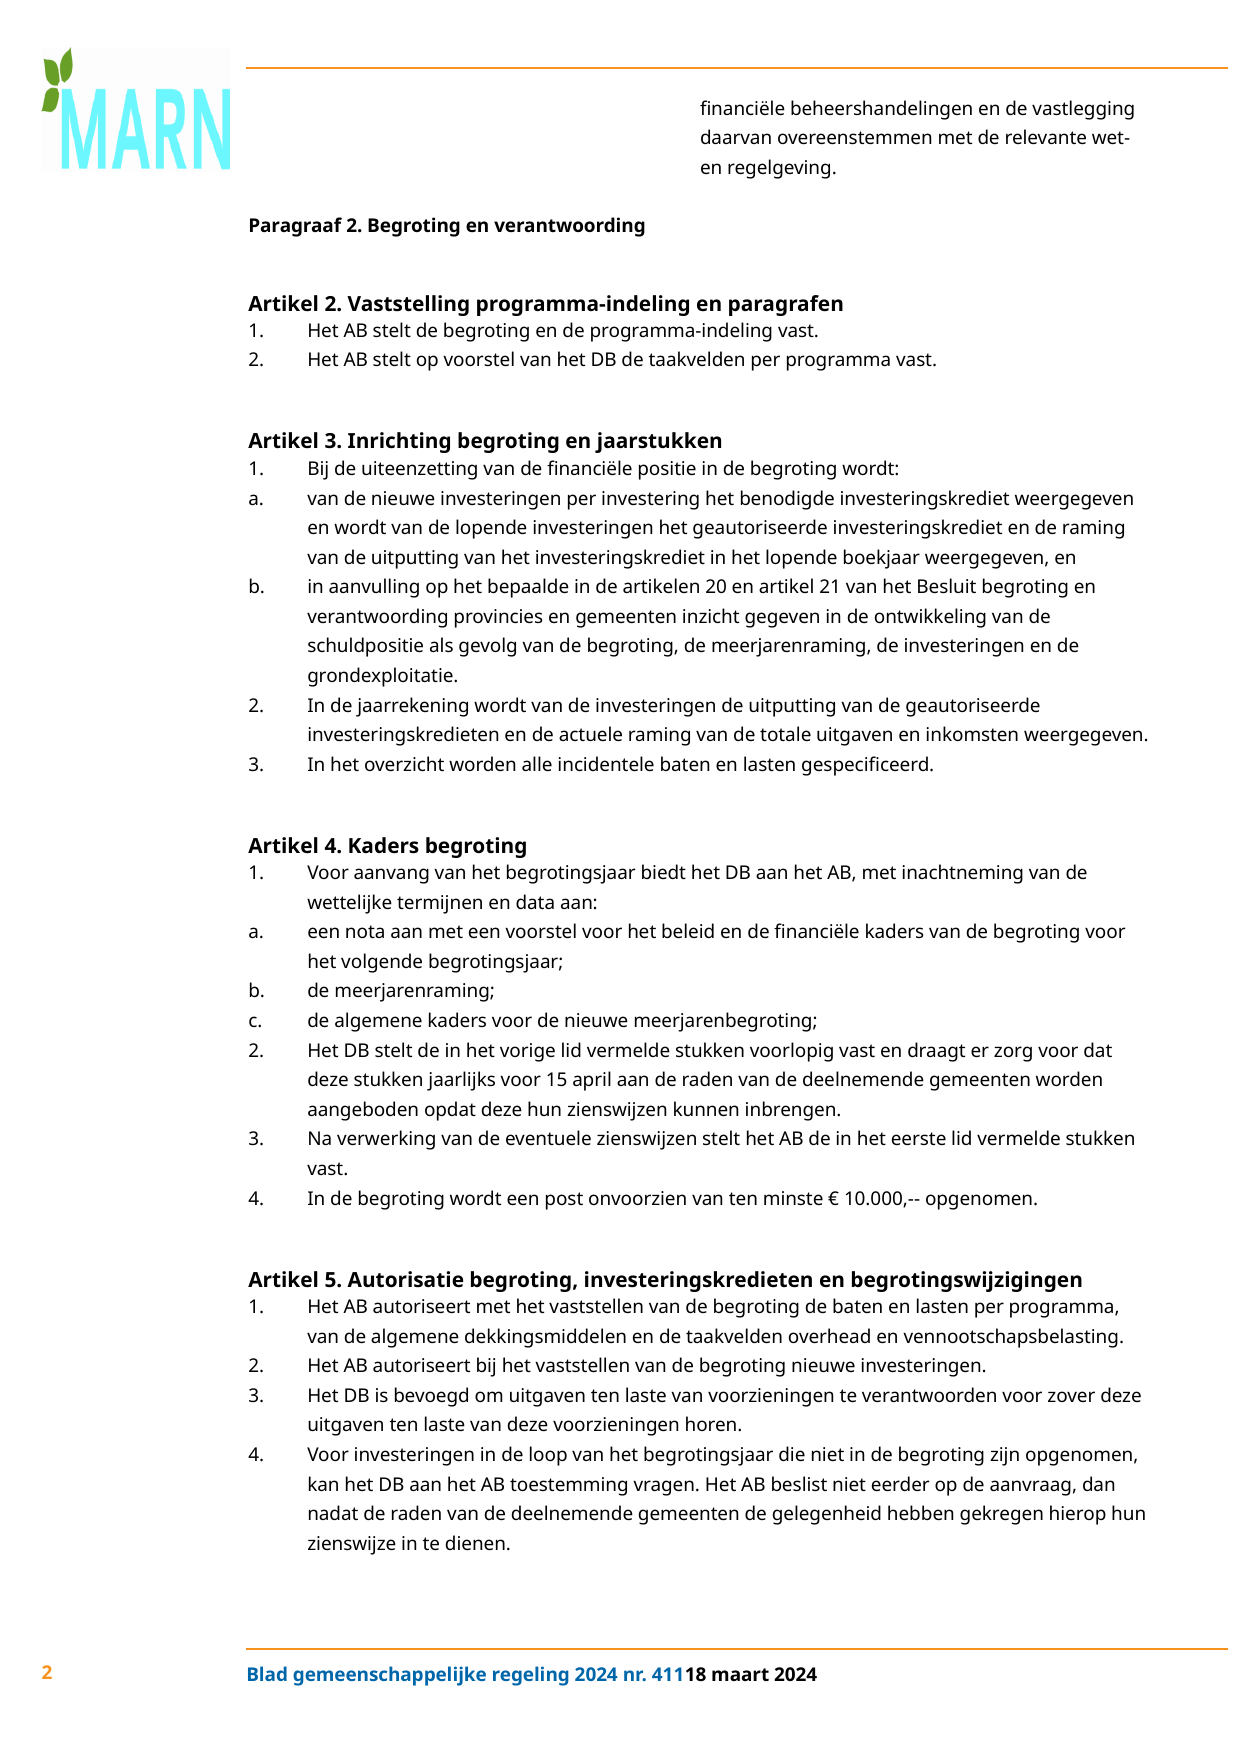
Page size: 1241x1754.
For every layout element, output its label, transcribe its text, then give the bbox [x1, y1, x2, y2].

list in aanvulling op het bepaalde in de artikelen 20 en artikel 21 van het Besluit begroting en verantwoording provincies en gemeenten inzicht gegeven in de ontwikkeling van de schuldpositie als gevolg van de begroting, de meerjarenraming, de investeringen en de grondexploitatie. [248, 573, 1152, 688]
list In de jaarrekening wordt van de investeringen de uitputting van de geautoriseerde investeringskredieten en de actuele raming van de totale uitgaven en inkomsten weergegeven. [248, 692, 1152, 747]
text Paragraaf 2. Begroting en verantwoording [248, 212, 1152, 238]
list de algemene kaders voor de nieuwe meerjarenbegroting; [248, 1007, 1152, 1033]
list Na verwerking van de eventuele zienswijzen stelt het AB de in het eerste lid vermelde stukken vast. [248, 1126, 1152, 1181]
list de meerjarenraming; [248, 978, 1152, 1003]
list Het DB stelt de in het vorige lid vermelde stukken voorlopig vast en draagt er zorg voor dat deze stukken jaarlijks voor 15 april aan de raden van de deelnemende gemeenten worden aangeboden opdat deze hun zienswijzen kunnen inbrengen. [248, 1037, 1152, 1122]
list een nota aan met een voorstel voor het beleid en de financiële kaders van de begroting voor het volgende begrotingsjaar; [248, 918, 1152, 974]
list Voor investeringen in de loop van het begrotingsjaar die niet in de begroting zijn opgenomen, kan het DB aan het AB toestemming vragen. Het AB beslist niet eerder op de aanvraag, dan nadat de raden van de deelnemende gemeenten de gelegenheid hebben gekregen hierop hun zienswijze in te dienen. [248, 1441, 1152, 1556]
table_cell financiële beheershandelingen en de vastlegging daarvan overeenstemmen met de relevante wet- en regelgeving. [700, 95, 1152, 180]
list Het AB autoriseert met het vaststellen van de begroting de baten en lasten per programma, van de algemene dekkingsmiddelen en de taakvelden overhead en vennootschapsbelasting. [248, 1293, 1152, 1348]
list Het AB autoriseert bij het vaststellen van de begroting nieuwe investeringen. [248, 1352, 1152, 1378]
list Het DB is bevoegd om uitgaven ten laste van voorzieningen te verantwoorden voor zover deze uitgaven ten laste van deze voorzieningen horen. [248, 1382, 1152, 1437]
list van de nieuwe investeringen per investering het benodigde investeringskrediet weergegeven en wordt van de lopende investeringen het geautoriseerde investeringskrediet en de raming van de uitputting van het investeringskrediet in het lopende boekjaar weergegeven, en [248, 485, 1152, 569]
list In het overzicht worden alle incidentele baten en lasten gespecificeerd. [248, 751, 1152, 777]
list Het AB stelt op voorstel van het DB de taakvelden per programma vast. [248, 347, 1152, 372]
text Artikel 4. Kaders begroting [248, 831, 1152, 859]
table_cell [248, 95, 700, 180]
list Bij de uiteenzetting van de financiële positie in de begroting wordt: [248, 455, 1152, 481]
picture [41, 47, 231, 172]
list Voor aanvang van het begrotingsjaar biedt het DB aan het AB, met inachtneming van de wettelijke termijnen en data aan: [248, 859, 1152, 915]
list In de begroting wordt een post onvoorzien van ten minste € 10.000,-- opgenomen. [248, 1185, 1152, 1211]
text Artikel 2. Vaststelling programma-indeling en paragrafen [248, 289, 1152, 317]
text Artikel 5. Autorisatie begroting, investeringskredieten en begrotingswijzigingen [248, 1265, 1152, 1293]
text Artikel 3. Inrichting begroting en jaarstukken [248, 427, 1152, 455]
list Het AB stelt de begroting en de programma-indeling vast. [248, 317, 1152, 343]
